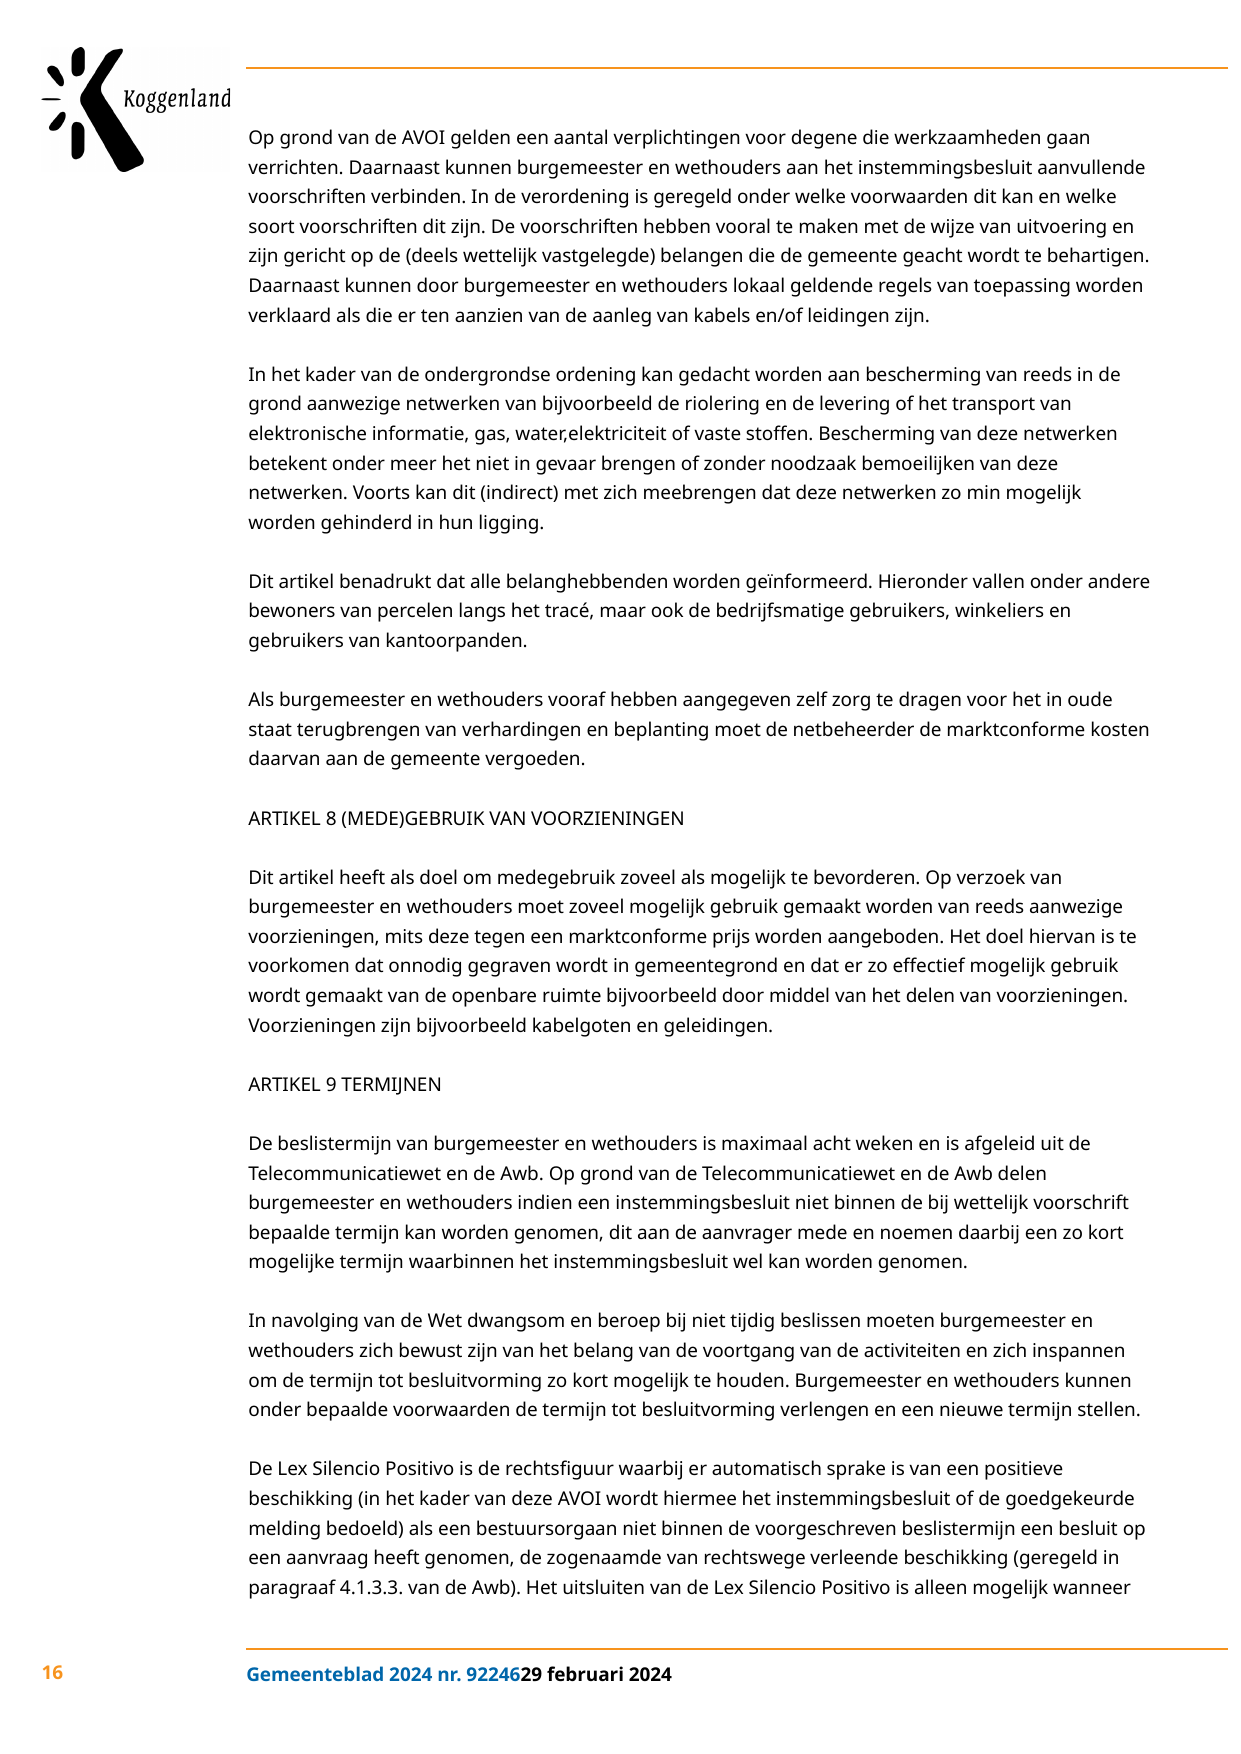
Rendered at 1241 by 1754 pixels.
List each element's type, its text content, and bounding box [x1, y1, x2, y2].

text ARTIKEL 8 (MEDE)GEBRUIK VAN VOORZIENINGEN [248, 805, 1152, 831]
text De beslistermijn van burgemeester en wethouders is maximaal acht weken en is afgeleid uit de Telecommunicatiewet en de Awb. Op grond van de Telecommunicatiewet en de Awb delen burgemeester en wethouders indien een instemmingsbesluit niet binnen de bij wettelijk voorschrift bepaalde termijn kan worden genomen, dit aan de aanvrager mede en noemen daarbij een zo kort mogelijke termijn waarbinnen het instemmingsbesluit wel kan worden genomen. [248, 1130, 1152, 1274]
text Als burgemeester en wethouders vooraf hebben aangegeven zelf zorg te dragen voor het in oude staat terugbrengen van verhardingen en beplanting moet de netbeheerder de marktconforme kosten daarvan aan de gemeente vergoeden. [248, 686, 1152, 771]
text De Lex Silencio Positivo is de rechtsfiguur waarbij er automatisch sprake is van een positieve beschikking (in het kader van deze AVOI wordt hiermee het instemmingsbesluit of de goedgekeurde melding bedoeld) als een bestuursorgaan niet binnen de voorgeschreven beslistermijn een besluit op een aanvraag heeft genomen, de zogenaamde van rechtswege verleende beschikking (geregeld in paragraaf 4.1.3.3. van de Awb). Het uitsluiten van de Lex Silencio Positivo is alleen mogelijk wanneer [248, 1456, 1152, 1600]
text In navolging van de Wet dwangsom en beroep bij niet tijdig beslissen moeten burgemeester en wethouders zich bewust zijn van het belang van de voortgang van de activiteiten en zich inspannen om de termijn tot besluitvorming zo kort mogelijk te houden. Burgemeester en wethouders kunnen onder bepaalde voorwaarden de termijn tot besluitvorming verlengen en een nieuwe termijn stellen. [248, 1308, 1152, 1422]
picture [41, 47, 231, 172]
text Dit artikel heeft als doel om medegebruik zoveel als mogelijk te bevorderen. Op verzoek van burgemeester en wethouders moet zoveel mogelijk gebruik gemaakt worden van reeds aanwezige voorzieningen, mits deze tegen een marktconforme prijs worden aangeboden. Het doel hiervan is te voorkomen dat onnodig gegraven wordt in gemeentegrond en dat er zo effectief mogelijk gebruik wordt gemaakt van de openbare ruimte bijvoorbeeld door middel van het delen van voorzieningen. Voorzieningen zijn bijvoorbeeld kabelgoten en geleidingen. [248, 864, 1152, 1038]
text Op grond van de AVOI gelden een aantal verplichtingen voor degene die werkzaamheden gaan verrichten. Daarnaast kunnen burgemeester en wethouders aan het instemmingsbesluit aanvullende voorschriften verbinden. In de verordening is geregeld onder welke voorwaarden dit kan en welke soort voorschriften dit zijn. De voorschriften hebben vooral te maken met de wijze van uitvoering en zijn gericht op de (deels wettelijk vastgelegde) belangen die de gemeente geacht wordt te behartigen. Daarnaast kunnen door burgemeester en wethouders lokaal geldende regels van toepassing worden verklaard als die er ten aanzien van de aanleg van kabels en/of leidingen zijn. [248, 124, 1152, 328]
text In het kader van de ondergrondse ordening kan gedacht worden aan bescherming van reeds in de grond aanwezige netwerken van bijvoorbeeld de riolering en de levering of het transport van elektronische informatie, gas, water,elektriciteit of vaste stoffen. Bescherming van deze netwerken betekent onder meer het niet in gevaar brengen of zonder noodzaak bemoeilijken van deze netwerken. Voorts kan dit (indirect) met zich meebrengen dat deze netwerken zo min mogelijk worden gehinderd in hun ligging. [248, 361, 1152, 535]
text ARTIKEL 9 TERMIJNEN [248, 1071, 1152, 1097]
text Dit artikel benadrukt dat alle belanghebbenden worden geïnformeerd. Hieronder vallen onder andere bewoners van percelen langs het tracé, maar ook de bedrijfsmatige gebruikers, winkeliers en gebruikers van kantoorpanden. [248, 568, 1152, 653]
